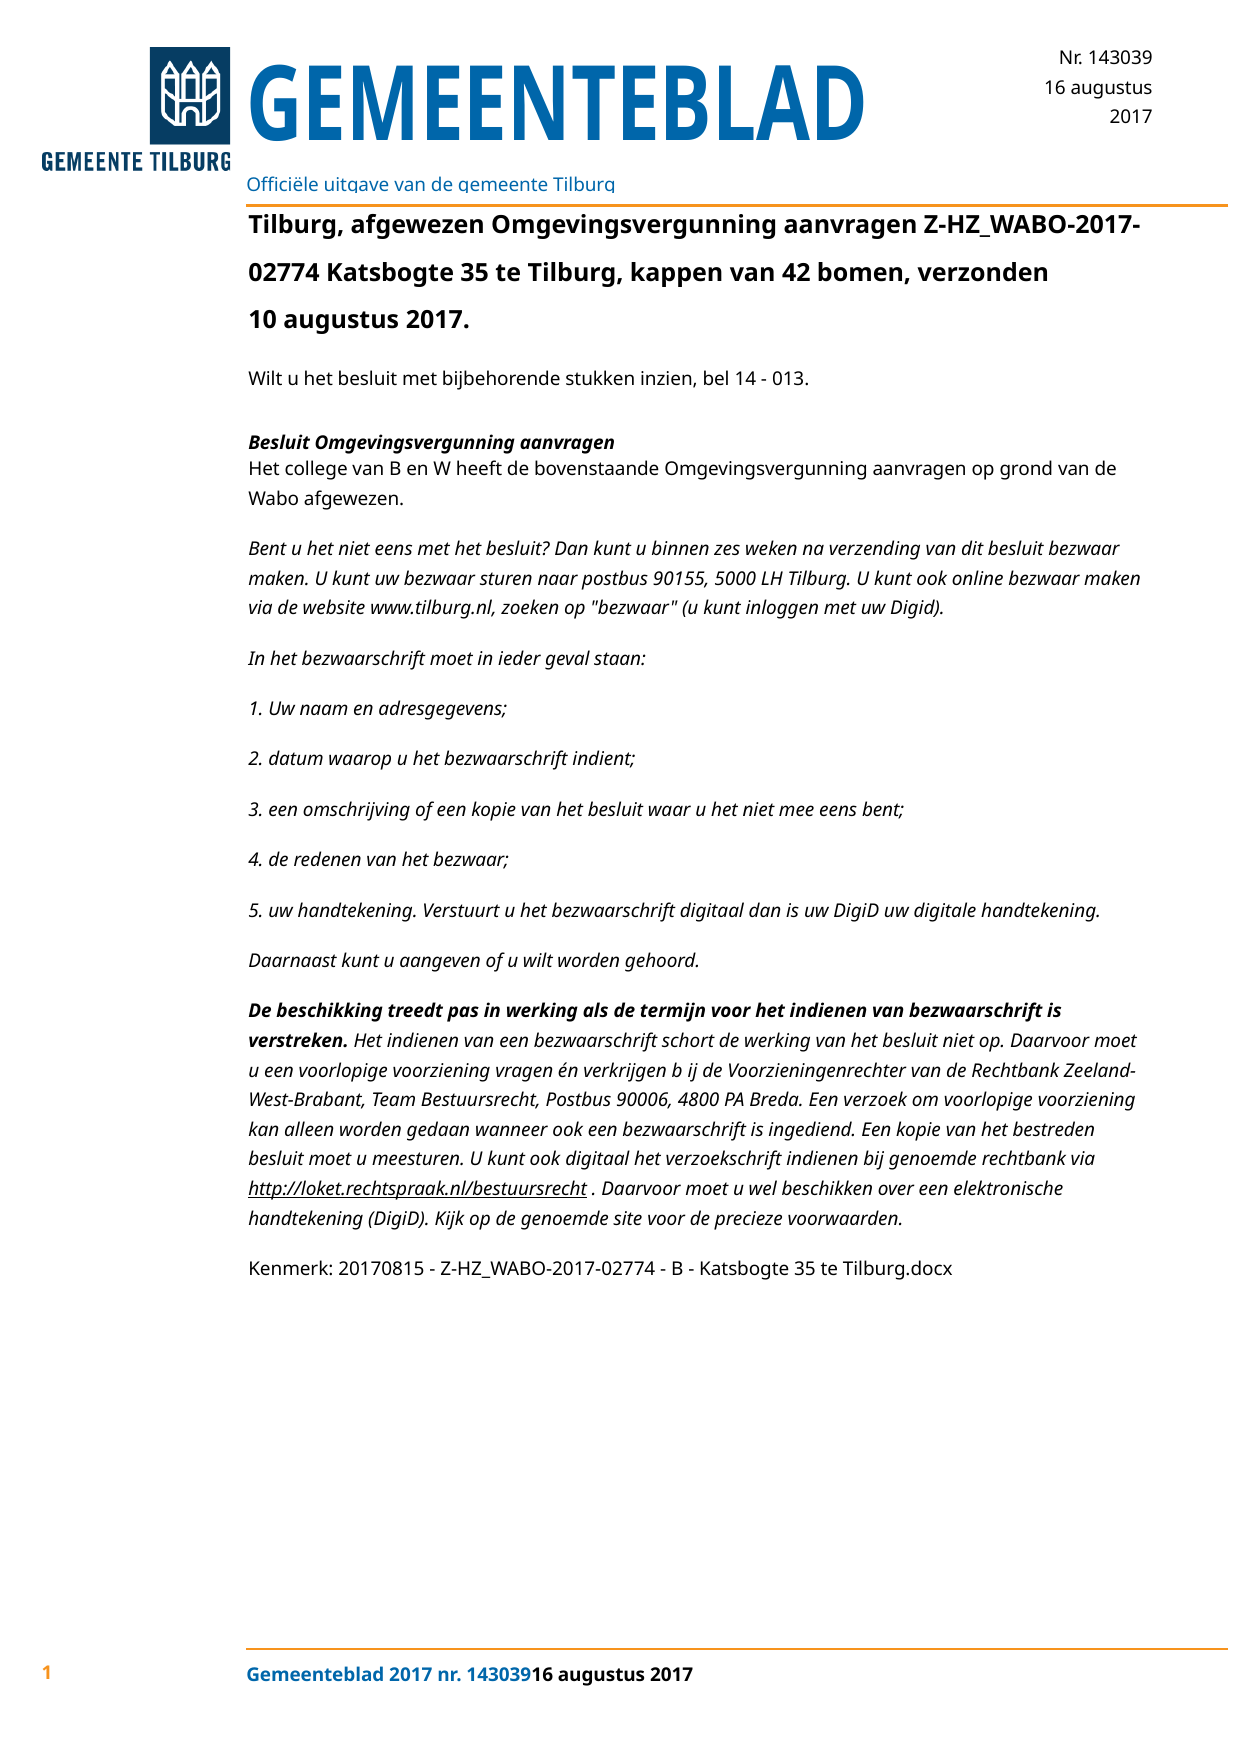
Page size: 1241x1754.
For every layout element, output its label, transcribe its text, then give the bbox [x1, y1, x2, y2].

text 1. Uw naam en adresgegevens; [248, 695, 1152, 721]
text De beschikking treedt pas in werking als de termijn voor het indienen van bezwaarschrift is verstreken. Het indienen van een bezwaarschrift schort de werking van het besluit niet op. Daarvoor moet u een voorlopige voorziening vragen én verkrijgen b ij de Voorzieningenrechter van de Rechtbank Zeeland-West-Brabant, Team Bestuursrecht, Postbus 90006, 4800 PA Breda. Een verzoek om voorlopige voorziening kan alleen worden gedaan wanneer ook een bezwaarschrift is ingediend. Een kopie van het bestreden besluit moet u meesturen. U kunt ook digitaal het verzoekschrift indienen bij genoemde rechtbank via http://loket.rechtspraak.nl/bestuursrecht . Daarvoor moet u wel beschikken over een elektronische handtekening (DigiD). Kijk op de genoemde site voor de precieze voorwaarden. [248, 998, 1152, 1231]
text Bent u het niet eens met het besluit? Dan kunt u binnen zes weken na verzending van dit besluit bezwaar maken. U kunt uw bezwaar sturen naar postbus 90155, 5000 LH Tilburg. U kunt ook online bezwaar maken via de website www.tilburg.nl, zoeken op "bezwaar" (u kunt inloggen met uw Digid). [248, 535, 1152, 620]
text Daarnaast kunt u aangeven of u wilt worden gehoord. [248, 947, 1152, 973]
text Besluit Omgevingsvergunning aanvragen [248, 429, 1152, 455]
text 4. de redenen van het bezwaar; [248, 846, 1152, 872]
text 2. datum waarop u het bezwaarschrift indient; [248, 746, 1152, 771]
text 5. uw handtekening. Verstuurt u het bezwaarschrift digitaal dan is uw DigiD uw digitale handtekening. [248, 897, 1152, 923]
text In het bezwaarschrift moet in ieder geval staan: [248, 645, 1152, 671]
text Tilburg, afgewezen Omgevingsvergunning aanvragen Z-HZ_WABO-2017-02774 Katsbogte 35 te Tilburg, kappen van 42 bomen, verzonden 10 augustus 2017. [248, 207, 1152, 336]
text Kenmerk: 20170815 - Z-HZ_WABO-2017-02774 - B - Katsbogte 35 te Tilburg.docx [248, 1255, 1152, 1281]
text 3. een omschrijving of een kopie van het besluit waar u het niet mee eens bent; [248, 796, 1152, 822]
text Wilt u het besluit met bijbehorende stukken inzien, bel 14 - 013. [248, 366, 1152, 391]
text Het college van B en W heeft de bovenstaande Omgevingsvergunning aanvragen op grond van de Wabo afgewezen. [248, 455, 1152, 511]
picture [41, 47, 231, 172]
